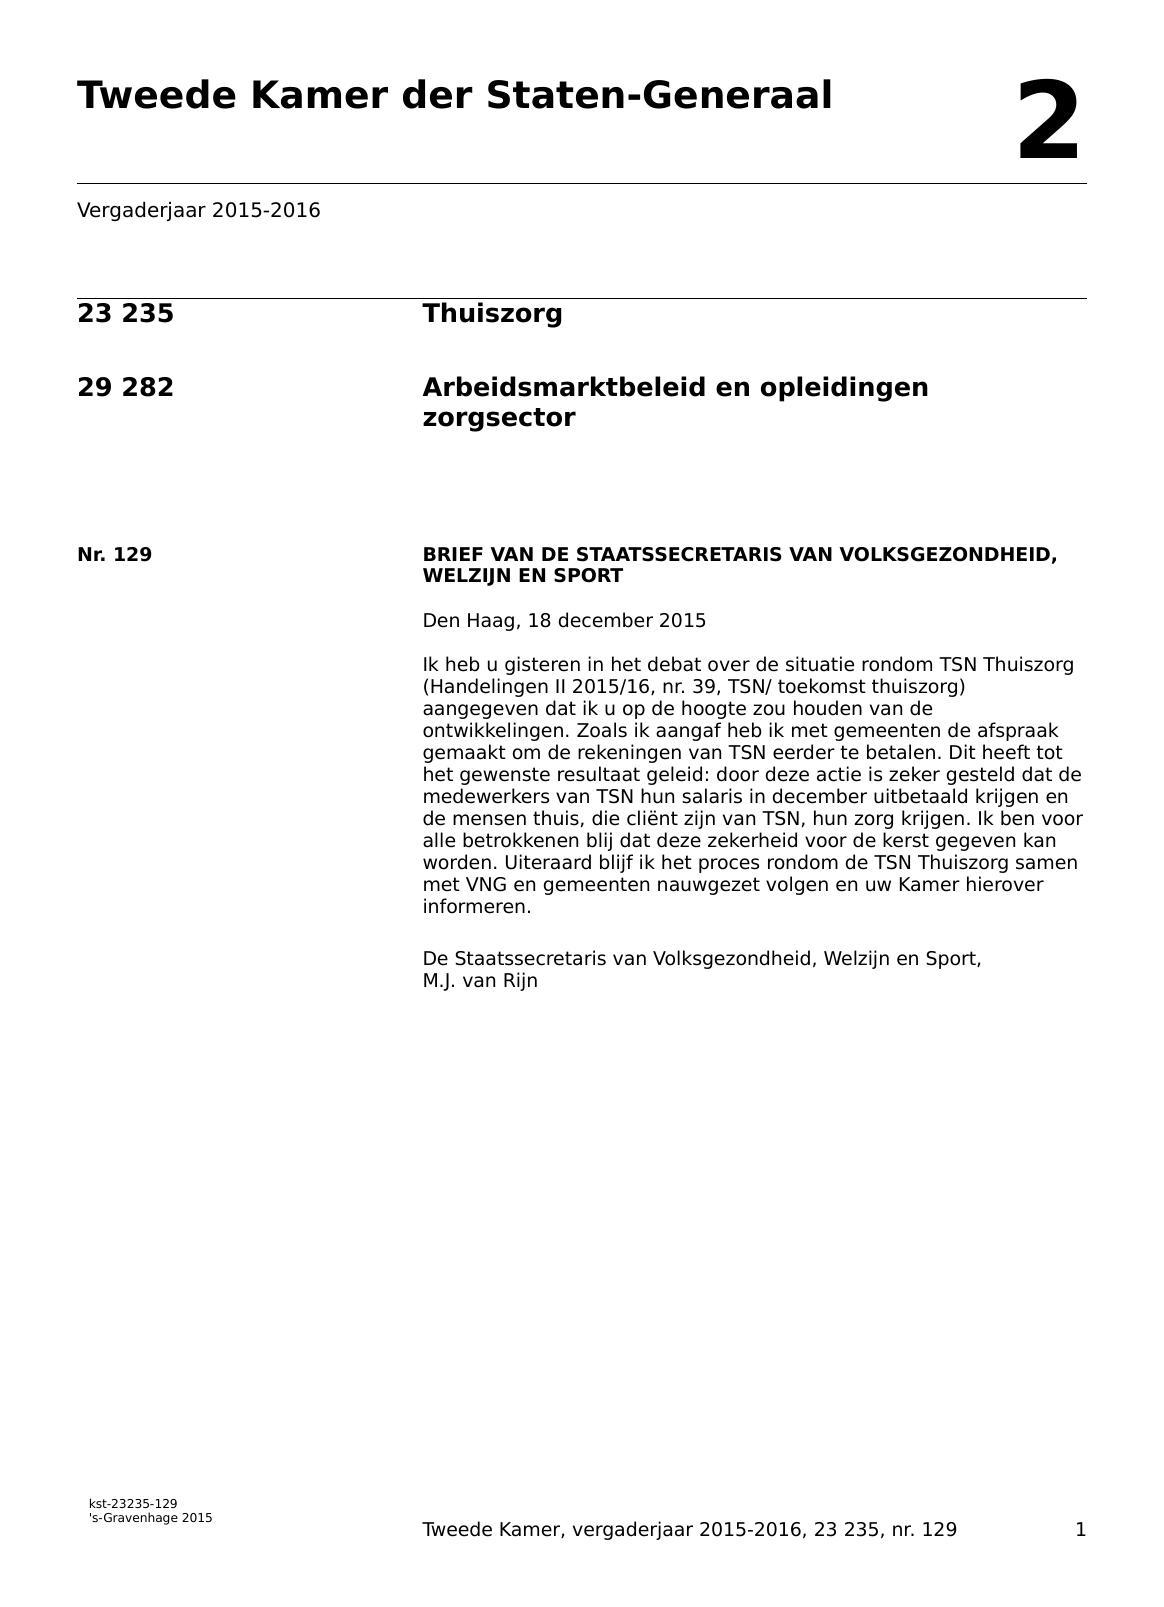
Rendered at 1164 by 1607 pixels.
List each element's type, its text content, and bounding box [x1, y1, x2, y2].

text Den Haag, 18 december 2015 [422, 609, 1087, 632]
text kst-23235-129 [88, 1497, 323, 1511]
subtitle Nr. 129 BRIEF VAN DE STAATSSECRETARIS VAN VOLKSGEZONDHEID, WELZIJN EN SPORT [77, 543, 1087, 587]
subtitle 29 282 Arbeidsmarktbeleid en opleidingen zorgsector [77, 373, 1087, 432]
table_header 2 [886, 59, 1087, 183]
text De Staatssecretaris van Volksgezondheid, Welzijn en Sport, M.J. van Rijn [422, 947, 1087, 991]
table_cell Vergaderjaar 2015-2016 [77, 184, 1087, 298]
table_header Tweede Kamer der Staten-Generaal [77, 59, 886, 183]
text 's-Gravenhage 2015 [88, 1511, 323, 1525]
subtitle 23 235 Thuiszorg [77, 299, 1087, 329]
text Ik heb u gisteren in het debat over de situatie rondom TSN Thuiszorg (Handelingen II 2015/16, nr. 39, TSN/ toekomst thuiszorg) aangegeven dat ik u op de hoogte zou houden van de ontwikkelingen. Zoals ik aangaf heb ik met gemeenten de afspraak gemaakt om de rekeningen van TSN eerder te betalen. Dit heeft tot het gewenste resultaat geleid: door deze actie is zeker gesteld dat de medewerkers van TSN hun salaris in december uitbetaald krijgen en de mensen thuis, die cliënt zijn van TSN, hun zorg krijgen. Ik ben voor alle betrokkenen blij dat deze zekerheid voor de kerst gegeven kan worden. Uiteraard blijf ik het proces rondom de TSN Thuiszorg samen met VNG en gemeenten nauwgezet volgen en uw Kamer hierover informeren. [422, 654, 1087, 917]
